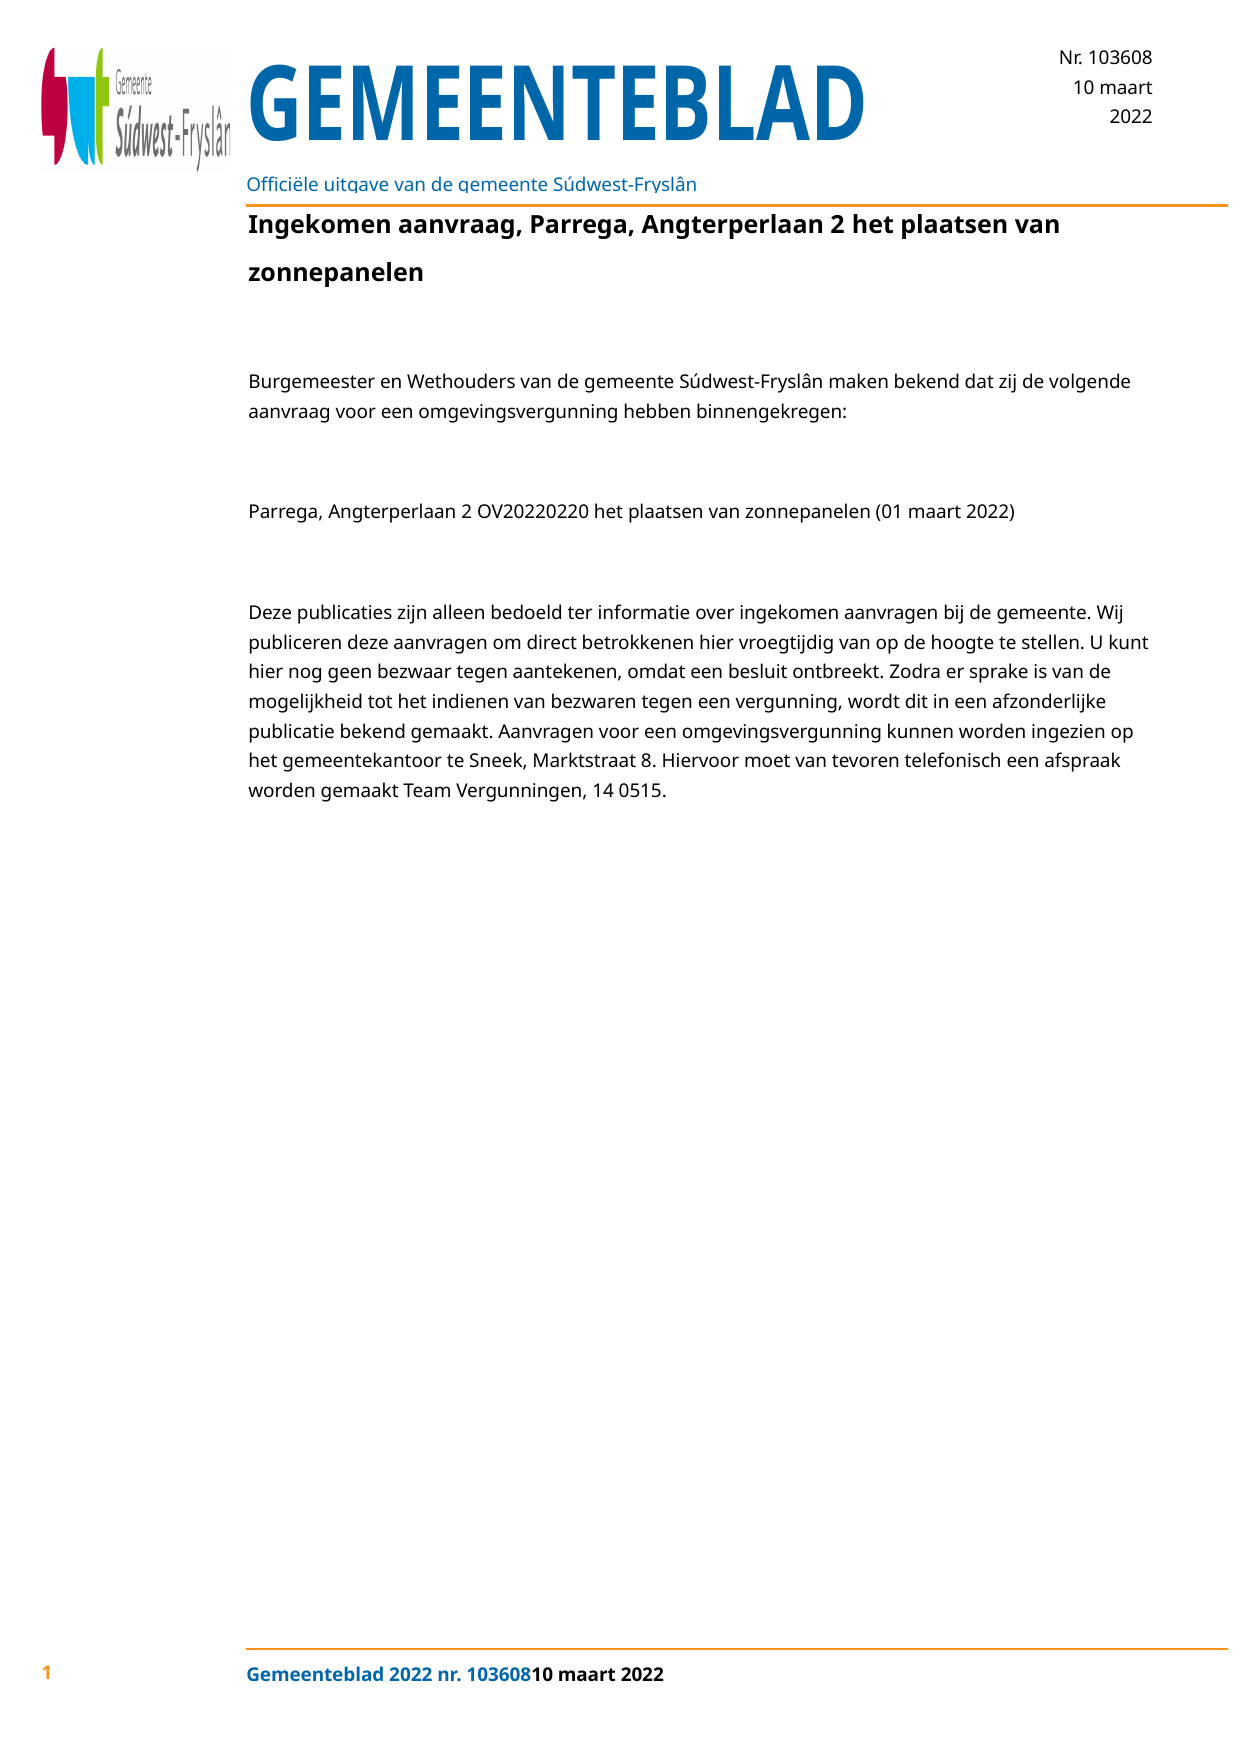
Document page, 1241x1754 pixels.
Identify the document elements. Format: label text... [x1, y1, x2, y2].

text Ingekomen aanvraag, Parrega, Angterperlaan 2 het plaatsen van zonnepanelen [248, 207, 1152, 288]
text Deze publicaties zijn alleen bedoeld ter informatie over ingekomen aanvragen bij de gemeente. Wij publiceren deze aanvragen om direct betrokkenen hier vroegtijdig van op de hoogte te stellen. U kunt hier nog geen bezwaar tegen aantekenen, omdat een besluit ontbreekt. Zodra er sprake is van de mogelijkheid tot het indienen van bezwaren tegen een vergunning, wordt dit in een afzonderlijke publicatie bekend gemaakt. Aanvragen voor een omgevingsvergunning kunnen worden ingezien op het gemeentekantoor te Sneek, Marktstraat 8. Hiervoor moet van tevoren telefonisch een afspraak worden gemaakt Team Vergunningen, 14 0515. [248, 599, 1152, 803]
picture [41, 47, 231, 172]
text Burgemeester en Wethouders van de gemeente Súdwest-Fryslân maken bekend dat zij de volgende aanvraag voor een omgevingsvergunning hebben binnengekregen: [248, 368, 1152, 424]
text Parrega, Angterperlaan 2 OV20220220 het plaatsen van zonnepanelen (01 maart 2022) [248, 499, 1152, 524]
